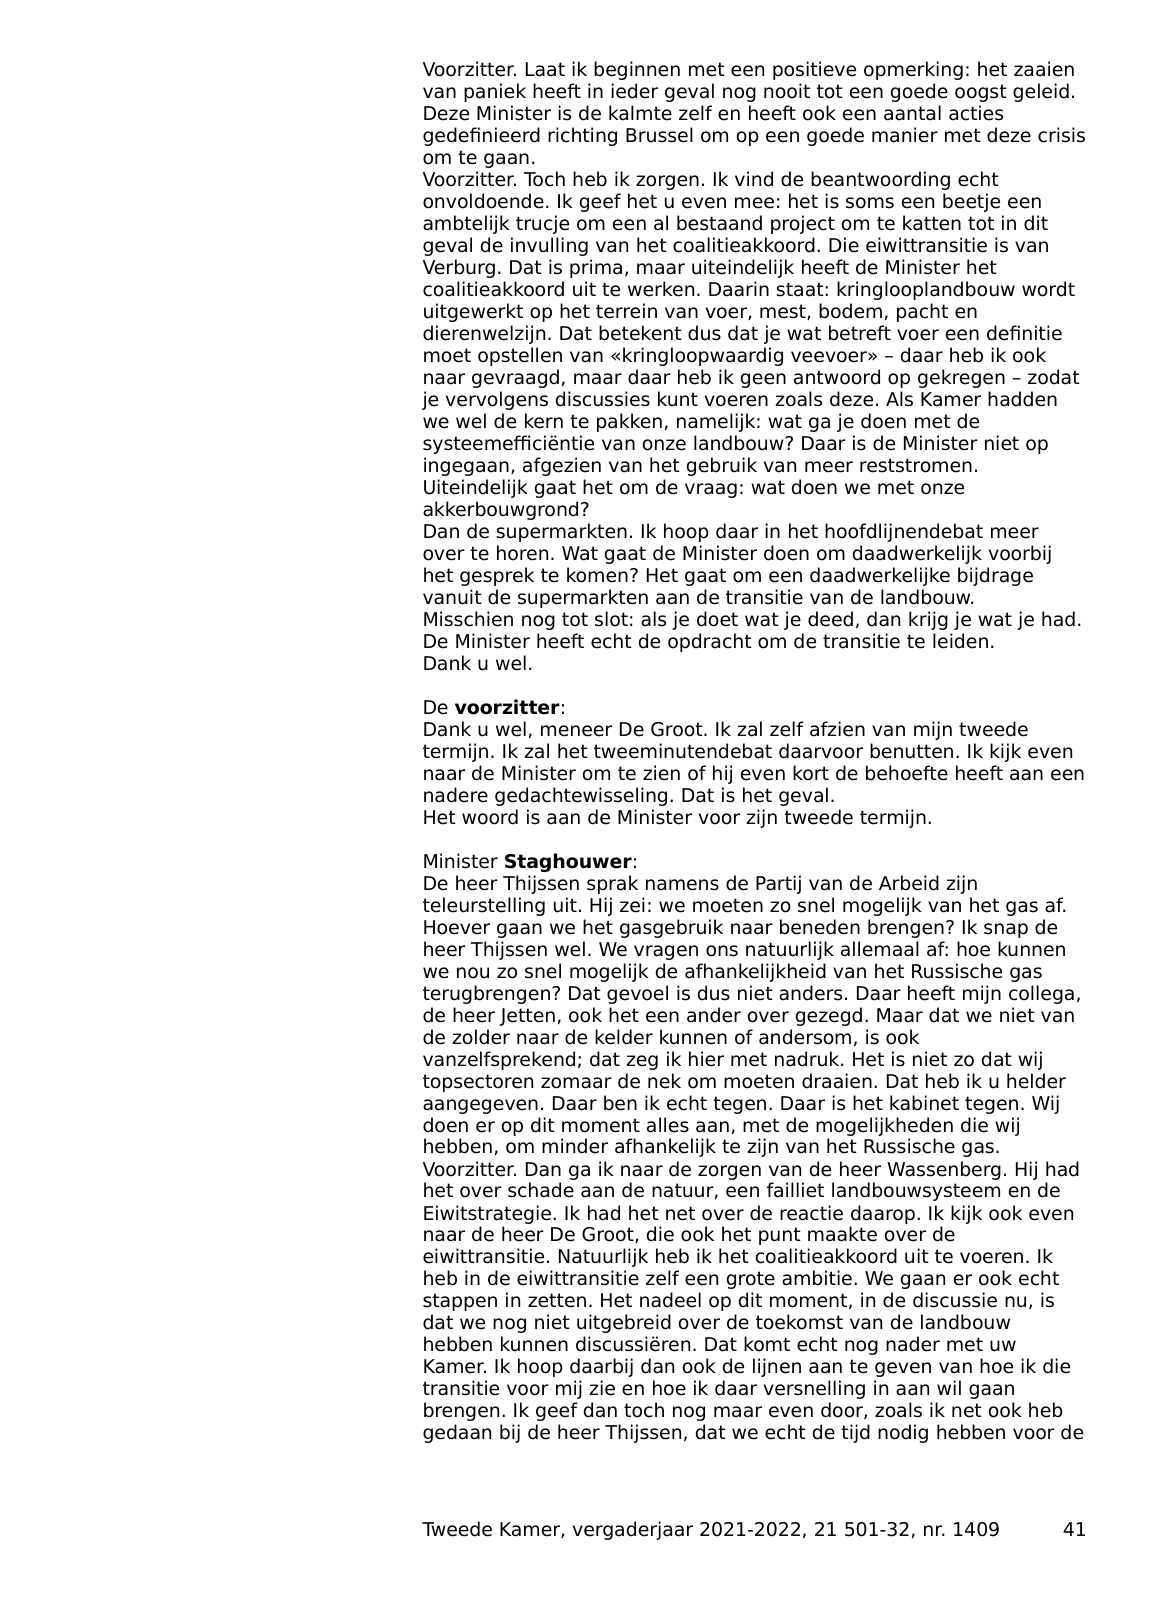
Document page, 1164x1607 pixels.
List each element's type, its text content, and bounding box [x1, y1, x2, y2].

text Minister Staghouwer: [422, 851, 1087, 873]
text Voorzitter. Toch heb ik zorgen. Ik vind de beantwoording echt onvoldoende. Ik geef het u even mee: het is soms een beetje een ambtelijk trucje om een al bestaand project om te katten tot in dit geval de invulling van het coalitieakkoord. Die eiwittransitie is van Verburg. Dat is prima, maar uiteindelijk heeft de Minister het coalitieakkoord uit te werken. Daarin staat: kringlooplandbouw wordt uitgewerkt op het terrein van voer, mest, bodem, pacht en dierenwelzijn. Dat betekent dus dat je wat betreft voer een definitie moet opstellen van «kringloopwaardig veevoer» – daar heb ik ook naar gevraagd, maar daar heb ik geen antwoord op gekregen – zodat je vervolgens discussies kunt voeren zoals deze. Als Kamer hadden we wel de kern te pakken, namelijk: wat ga je doen met de systeemefficiëntie van onze landbouw? Daar is de Minister niet op ingegaan, afgezien van het gebruik van meer reststromen. Uiteindelijk gaat het om de vraag: wat doen we met onze akkerbouwgrond? [422, 169, 1087, 521]
text Dank u wel. [422, 652, 1087, 674]
text De voorzitter: [422, 697, 1087, 719]
text De heer Thijssen sprak namens de Partij van de Arbeid zijn teleurstelling uit. Hij zei: we moeten zo snel mogelijk van het gas af. Hoever gaan we het gasgebruik naar beneden brengen? Ik snap de heer Thijssen wel. We vragen ons natuurlijk allemaal af: hoe kunnen we nou zo snel mogelijk de afhankelijkheid van het Russische gas terugbrengen? Dat gevoel is dus niet anders. Daar heeft mijn collega, de heer Jetten, ook het een ander over gezegd. Maar dat we niet van de zolder naar de kelder kunnen of andersom, is ook vanzelfsprekend; dat zeg ik hier met nadruk. Het is niet zo dat wij topsectoren zomaar de nek om moeten draaien. Dat heb ik u helder aangegeven. Daar ben ik echt tegen. Daar is het kabinet tegen. Wij doen er op dit moment alles aan, met de mogelijkheden die wij hebben, om minder afhankelijk te zijn van het Russische gas. [422, 873, 1087, 1158]
text Dank u wel, meneer De Groot. Ik zal zelf afzien van mijn tweede termijn. Ik zal het tweeminutendebat daarvoor benutten. Ik kijk even naar de Minister om te zien of hij even kort de behoefte heeft aan een nadere gedachtewisseling. Dat is het geval. [422, 719, 1087, 807]
text Dan de supermarkten. Ik hoop daar in het hoofdlijnendebat meer over te horen. Wat gaat de Minister doen om daadwerkelijk voorbij het gesprek te komen? Het gaat om een daadwerkelijke bijdrage vanuit de supermarkten aan de transitie van de landbouw. [422, 521, 1087, 608]
text Voorzitter. Dan ga ik naar de zorgen van de heer Wassenberg. Hij had het over schade aan de natuur, een failliet landbouwsysteem en de Eiwitstrategie. Ik had het net over de reactie daarop. Ik kijk ook even naar de heer De Groot, die ook het punt maakte over de eiwittransitie. Natuurlijk heb ik het coalitieakkoord uit te voeren. Ik heb in de eiwittransitie zelf een grote ambitie. We gaan er ook echt stappen in zetten. Het nadeel op dit moment, in de discussie nu, is dat we nog niet uitgebreid over de toekomst van de landbouw hebben kunnen discussiëren. Dat komt echt nog nader met uw Kamer. Ik hoop daarbij dan ook de lijnen aan te geven van hoe ik die transitie voor mij zie en hoe ik daar versnelling in aan wil gaan brengen. Ik geef dan toch nog maar even door, zoals ik net ook heb gedaan bij de heer Thijssen, dat we echt de tijd nodig hebben voor de [422, 1158, 1087, 1444]
text Het woord is aan de Minister voor zijn tweede termijn. [422, 807, 1087, 828]
text Voorzitter. Laat ik beginnen met een positieve opmerking: het zaaien van paniek heeft in ieder geval nog nooit tot een goede oogst geleid. Deze Minister is de kalmte zelf en heeft ook een aantal acties gedefinieerd richting Brussel om op een goede manier met deze crisis om te gaan. [422, 59, 1087, 169]
text Misschien nog tot slot: als je doet wat je deed, dan krijg je wat je had. De Minister heeft echt de opdracht om de transitie te leiden. [422, 608, 1087, 652]
